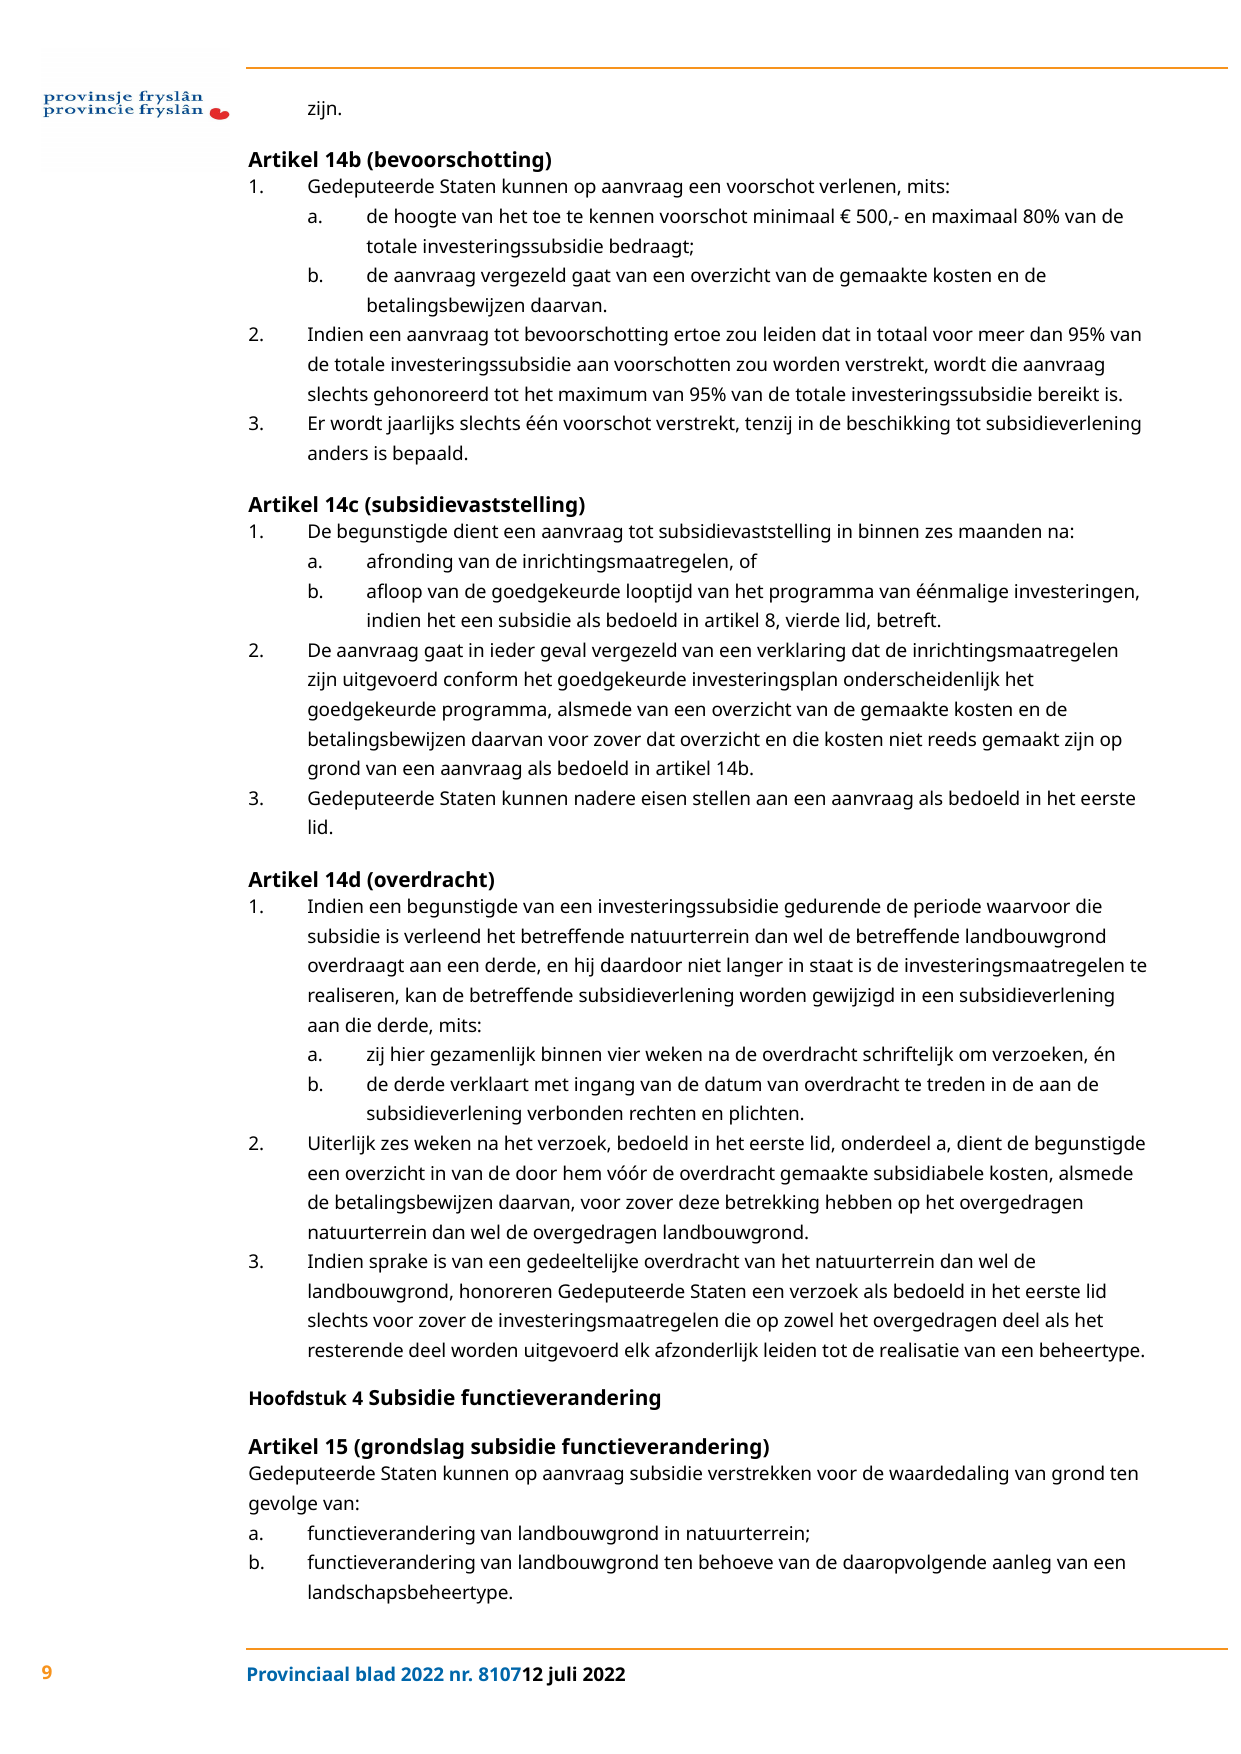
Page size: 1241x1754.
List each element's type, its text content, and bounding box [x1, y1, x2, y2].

list Gedeputeerde Staten kunnen op aanvraag een voorschot verlenen, mits: [248, 174, 1152, 199]
list functieverandering van landbouwgrond in natuurterrein; [248, 1520, 1152, 1545]
text Artikel 14b (bevoorschotting) [248, 145, 1152, 174]
list afloop van de goedgekeurde looptijd van het programma van éénmalige investeringen, indien het een subsidie als bedoeld in artikel 8, vierde lid, betreft. [307, 578, 1152, 633]
list De aanvraag gaat in ieder geval vergezeld van een verklaring dat de inrichtingsmaatregelen zijn uitgevoerd conform het goedgekeurde investeringsplan onderscheidenlijk het goedgekeurde programma, alsmede van een overzicht van de gemaakte kosten en de betalingsbewijzen daarvan voor zover dat overzicht en die kosten niet reeds gemaakt zijn op grond van een aanvraag als bedoeld in artikel 14b. [248, 637, 1152, 781]
text Artikel 15 (grondslag subsidie functieverandering) [248, 1432, 1152, 1461]
list de hoogte van het toe te kennen voorschot minimaal € 500,- en maximaal 80% van de totale investeringssubsidie bedraagt; [307, 203, 1152, 258]
text Hoofdstuk 4 Subsidie functieverandering [248, 1383, 1152, 1411]
list Indien een aanvraag tot bevoorschotting ertoe zou leiden dat in totaal voor meer dan 95% van de totale investeringssubsidie aan voorschotten zou worden verstrekt, wordt die aanvraag slechts gehonoreerd tot het maximum van 95% van de totale investeringssubsidie bereikt is. [248, 322, 1152, 406]
list Indien sprake is van een gedeeltelijke overdracht van het natuurterrein dan wel de landbouwgrond, honoreren Gedeputeerde Staten een verzoek als bedoeld in het eerste lid slechts voor zover de investeringsmaatregelen die op zowel het overgedragen deel als het resterende deel worden uitgevoerd elk afzonderlijk leiden tot de realisatie van een beheertype. [248, 1248, 1152, 1363]
list functieverandering van landbouwgrond ten behoeve van de daaropvolgende aanleg van een landschapsbeheertype. [248, 1549, 1152, 1604]
list Indien een begunstigde van een investeringssubsidie gedurende de periode waarvoor die subsidie is verleend het betreffende natuurterrein dan wel de betreffende landbouwgrond overdraagt aan een derde, en hij daardoor niet langer in staat is de investeringsmaatregelen te realiseren, kan de betreffende subsidieverlening worden gewijzigd in een subsidieverlening aan die derde, mits: [248, 893, 1152, 1037]
text Artikel 14c (subsidievaststelling) [248, 490, 1152, 519]
list de derde verklaart met ingang van de datum van overdracht te treden in de aan de subsidieverlening verbonden rechten en plichten. [307, 1071, 1152, 1126]
list Er wordt jaarlijks slechts één voorschot verstrekt, tenzij in de beschikking tot subsidieverlening anders is bepaald. [248, 410, 1152, 466]
list Uiterlijk zes weken na het verzoek, bedoeld in het eerste lid, onderdeel a, dient de begunstigde een overzicht in van de door hem vóór de overdracht gemaakte subsidiabele kosten, alsmede de betalingsbewijzen daarvan, voor zover deze betrekking hebben op het overgedragen natuurterrein dan wel de overgedragen landbouwgrond. [248, 1130, 1152, 1244]
list zijn. [248, 95, 1152, 121]
list afronding van de inrichtingsmaatregelen, of [307, 548, 1152, 574]
text Artikel 14d (overdracht) [248, 865, 1152, 893]
text Gedeputeerde Staten kunnen op aanvraag subsidie verstrekken voor de waardedaling van grond ten gevolge van: [248, 1461, 1152, 1516]
list De begunstigde dient een aanvraag tot subsidievaststelling in binnen zes maanden na: [248, 519, 1152, 544]
list Gedeputeerde Staten kunnen nadere eisen stellen aan een aanvraag als bedoeld in het eerste lid. [248, 785, 1152, 840]
list zij hier gezamenlijk binnen vier weken na de overdracht schriftelijk om verzoeken, én [307, 1041, 1152, 1067]
picture [41, 47, 231, 172]
list de aanvraag vergezeld gaat van een overzicht van de gemaakte kosten en de betalingsbewijzen daarvan. [307, 262, 1152, 318]
